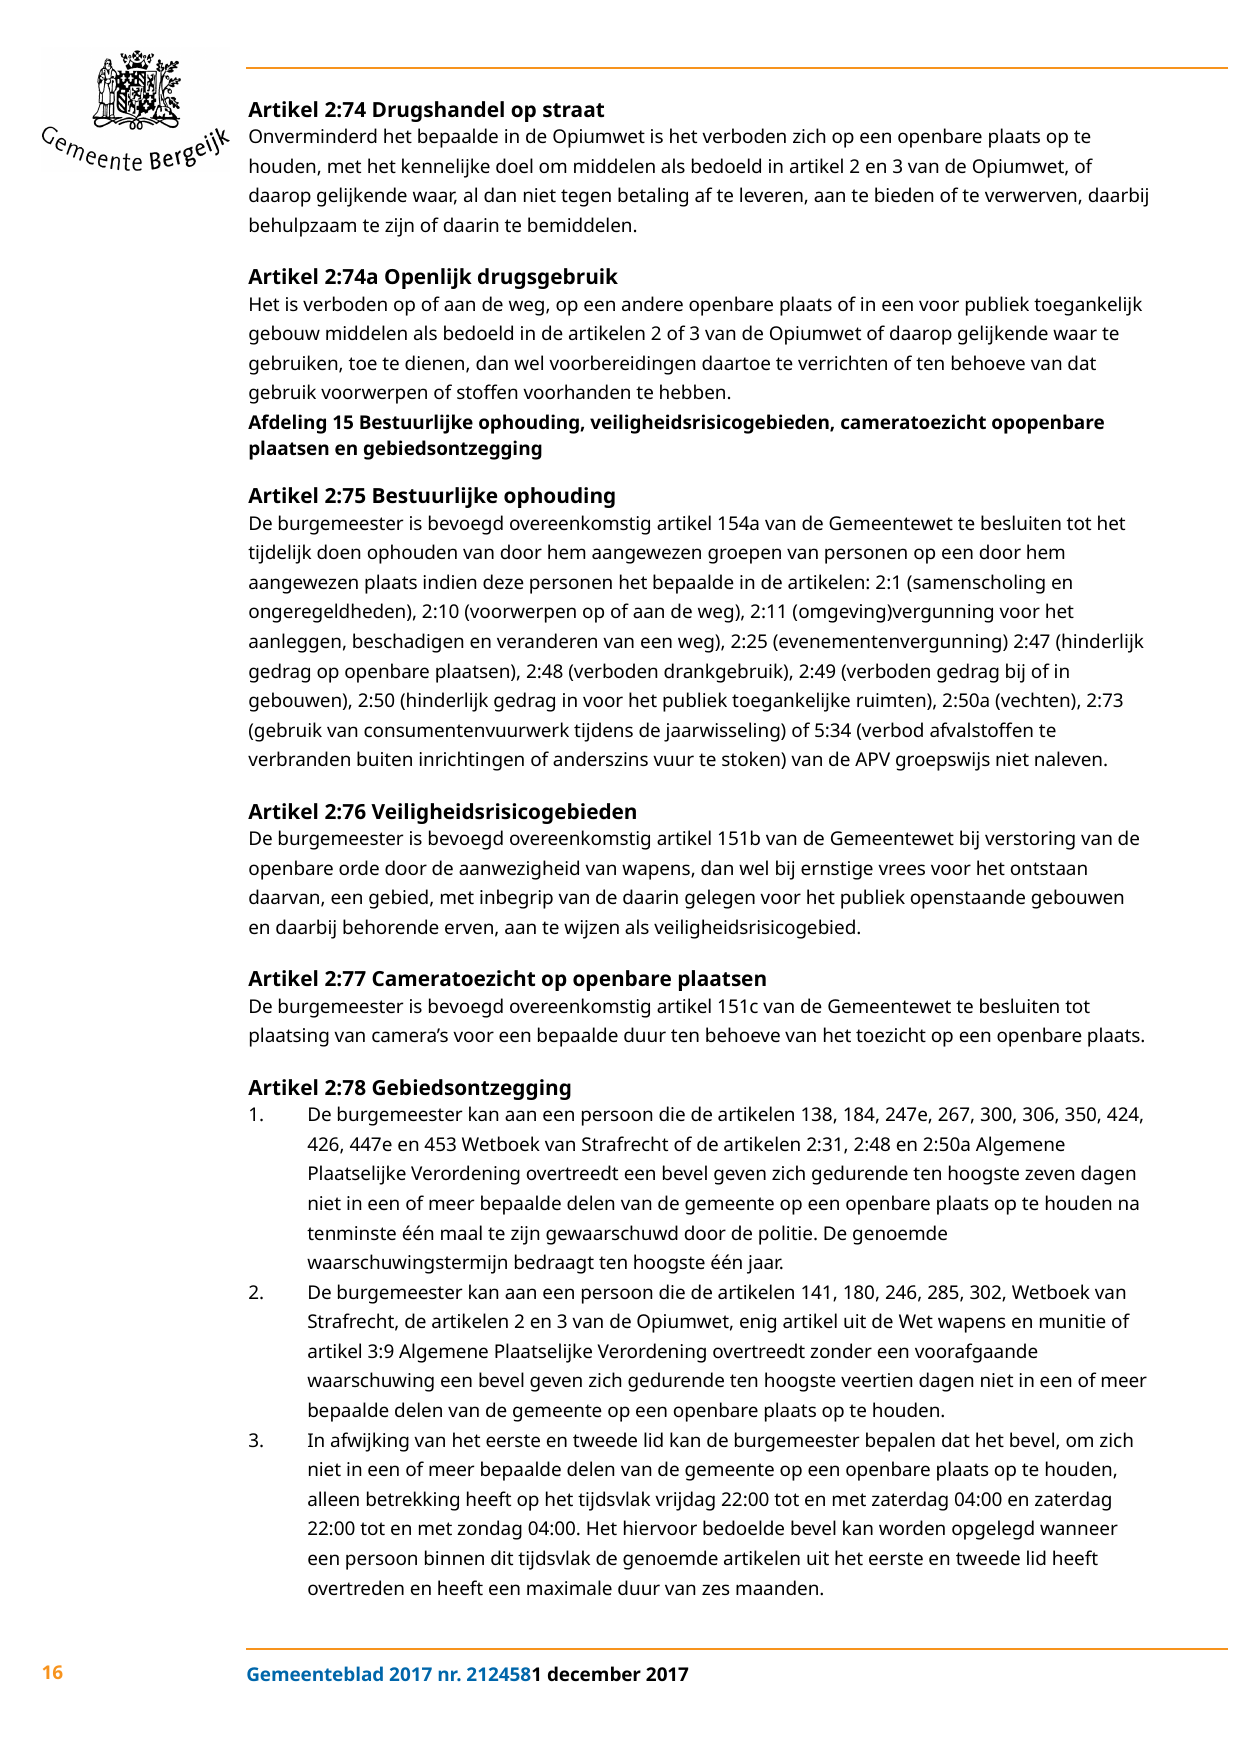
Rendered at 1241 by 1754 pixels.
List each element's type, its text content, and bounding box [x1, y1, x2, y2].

text Artikel 2:76 Veiligheidsrisicogebieden [248, 797, 1152, 825]
text Artikel 2:77 Cameratoezicht op openbare plaatsen [248, 964, 1152, 993]
text Het is verboden op of aan de weg, op een andere openbare plaats of in een voor publiek toegankelijk gebouw middelen als bedoeld in de artikelen 2 of 3 van de Opiumwet of daarop gelijkende waar te gebruiken, toe te dienen, dan wel voorbereidingen daartoe te verrichten of ten behoeve van dat gebruik voorwerpen of stoffen voorhanden te hebben. [248, 291, 1152, 405]
text De burgemeester is bevoegd overeenkomstig artikel 151c van de Gemeentewet te besluiten tot plaatsing van camera’s voor een bepaalde duur ten behoeve van het toezicht op een openbare plaats. [248, 993, 1152, 1048]
text Artikel 2:74a Openlijk drugsgebruik [248, 262, 1152, 291]
text Afdeling 15 Bestuurlijke ophouding, veiligheidsrisicogebieden, cameratoezicht opopenbare plaatsen en gebiedsontzegging [248, 409, 1152, 461]
list In afwijking van het eerste en tweede lid kan de burgemeester bepalen dat het bevel, om zich niet in een of meer bepaalde delen van de gemeente op een openbare plaats op te houden, alleen betrekking heeft op het tijdsvlak vrijdag 22:00 tot en met zaterdag 04:00 en zaterdag 22:00 tot en met zondag 04:00. Het hiervoor bedoelde bevel kan worden opgelegd wanneer een persoon binnen dit tijdsvlak de genoemde artikelen uit het eerste en tweede lid heeft overtreden en heeft een maximale duur van zes maanden. [248, 1427, 1152, 1601]
text Artikel 2:74 Drugshandel op straat [248, 95, 1152, 123]
list De burgemeester kan aan een persoon die de artikelen 138, 184, 247e, 267, 300, 306, 350, 424, 426, 447e en 453 Wetboek van Strafrecht of de artikelen 2:31, 2:48 en 2:50a Algemene Plaatselijke Verordening overtreedt een bevel geven zich gedurende ten hoogste zeven dagen niet in een of meer bepaalde delen van de gemeente op een openbare plaats op te houden na tenminste één maal te zijn gewaarschuwd door de politie. De genoemde waarschuwingstermijn bedraagt ten hoogste één jaar. [248, 1101, 1152, 1275]
text Artikel 2:75 Bestuurlijke ophouding [248, 481, 1152, 510]
text Onverminderd het bepaalde in de Opiumwet is het verboden zich op een openbare plaats op te houden, met het kennelijke doel om middelen als bedoeld in artikel 2 en 3 van de Opiumwet, of daarop gelijkende waar, al dan niet tegen betaling af te leveren, aan te bieden of te verwerven, daarbij behulpzaam te zijn of daarin te bemiddelen. [248, 123, 1152, 238]
text Artikel 2:78 Gebiedsontzegging [248, 1073, 1152, 1101]
text De burgemeester is bevoegd overeenkomstig artikel 154a van de Gemeentewet te besluiten tot het tijdelijk doen ophouden van door hem aangewezen groepen van personen op een door hem aangewezen plaats indien deze personen het bepaalde in de artikelen: 2:1 (samenscholing en ongeregeldheden), 2:10 (voorwerpen op of aan de weg), 2:11 (omgeving)vergunning voor het aanleggen, beschadigen en veranderen van een weg), 2:25 (evenementenvergunning) 2:47 (hinderlijk gedrag op openbare plaatsen), 2:48 (verboden drankgebruik), 2:49 (verboden gedrag bij of in gebouwen), 2:50 (hinderlijk gedrag in voor het publiek toegankelijke ruimten), 2:50a (vechten), 2:73 (gebruik van consumentenvuurwerk tijdens de jaarwisseling) of 5:34 (verbod afvalstoffen te verbranden buiten inrichtingen of anderszins vuur te stoken) van de APV groepswijs niet naleven. [248, 510, 1152, 772]
text De burgemeester is bevoegd overeenkomstig artikel 151b van de Gemeentewet bij verstoring van de openbare orde door de aanwezigheid van wapens, dan wel bij ernstige vrees voor het ontstaan daarvan, een gebied, met inbegrip van de daarin gelegen voor het publiek openstaande gebouwen en daarbij behorende erven, aan te wijzen als veiligheidsrisicogebied. [248, 825, 1152, 940]
picture [41, 47, 231, 172]
list De burgemeester kan aan een persoon die de artikelen 141, 180, 246, 285, 302, Wetboek van Strafrecht, de artikelen 2 en 3 van de Opiumwet, enig artikel uit de Wet wapens en munitie of artikel 3:9 Algemene Plaatselijke Verordening overtreedt zonder een voorafgaande waarschuwing een bevel geven zich gedurende ten hoogste veertien dagen niet in een of meer bepaalde delen van de gemeente op een openbare plaats op te houden. [248, 1279, 1152, 1423]
